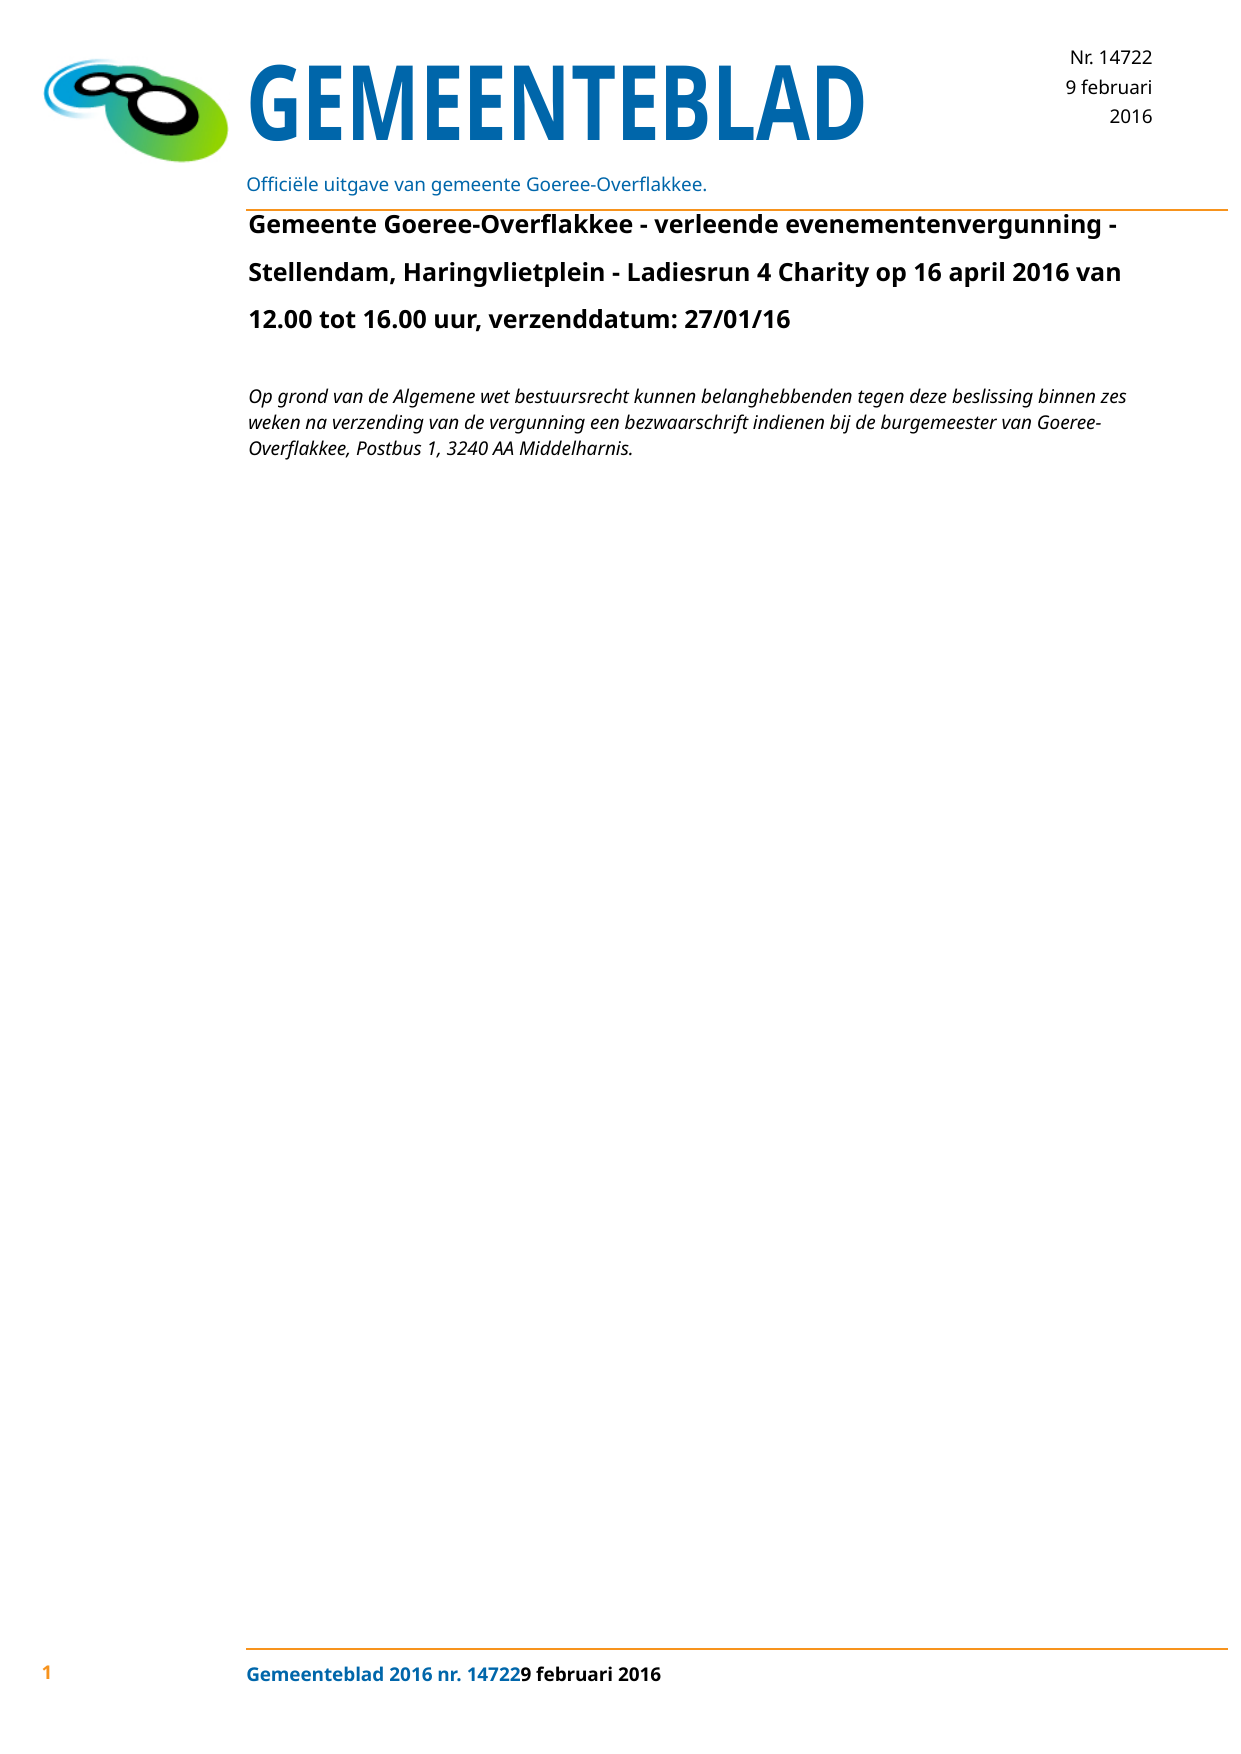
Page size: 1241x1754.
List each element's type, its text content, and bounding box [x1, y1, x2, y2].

text Op grond van de Algemene wet bestuursrecht kunnen belanghebbenden tegen deze beslissing binnen zes weken na verzending van de vergunning een bezwaarschrift indienen bij de burgemeester van Goeree-Overflakkee, Postbus 1, 3240 AA Middelharnis. [248, 384, 1152, 461]
picture [41, 47, 231, 172]
text Gemeente Goeree-Overflakkee - verleende evenementenvergunning - Stellendam, Haringvlietplein - Ladiesrun 4 Charity op 16 april 2016 van 12.00 tot 16.00 uur, verzenddatum: 27/01/16 [248, 211, 1152, 336]
